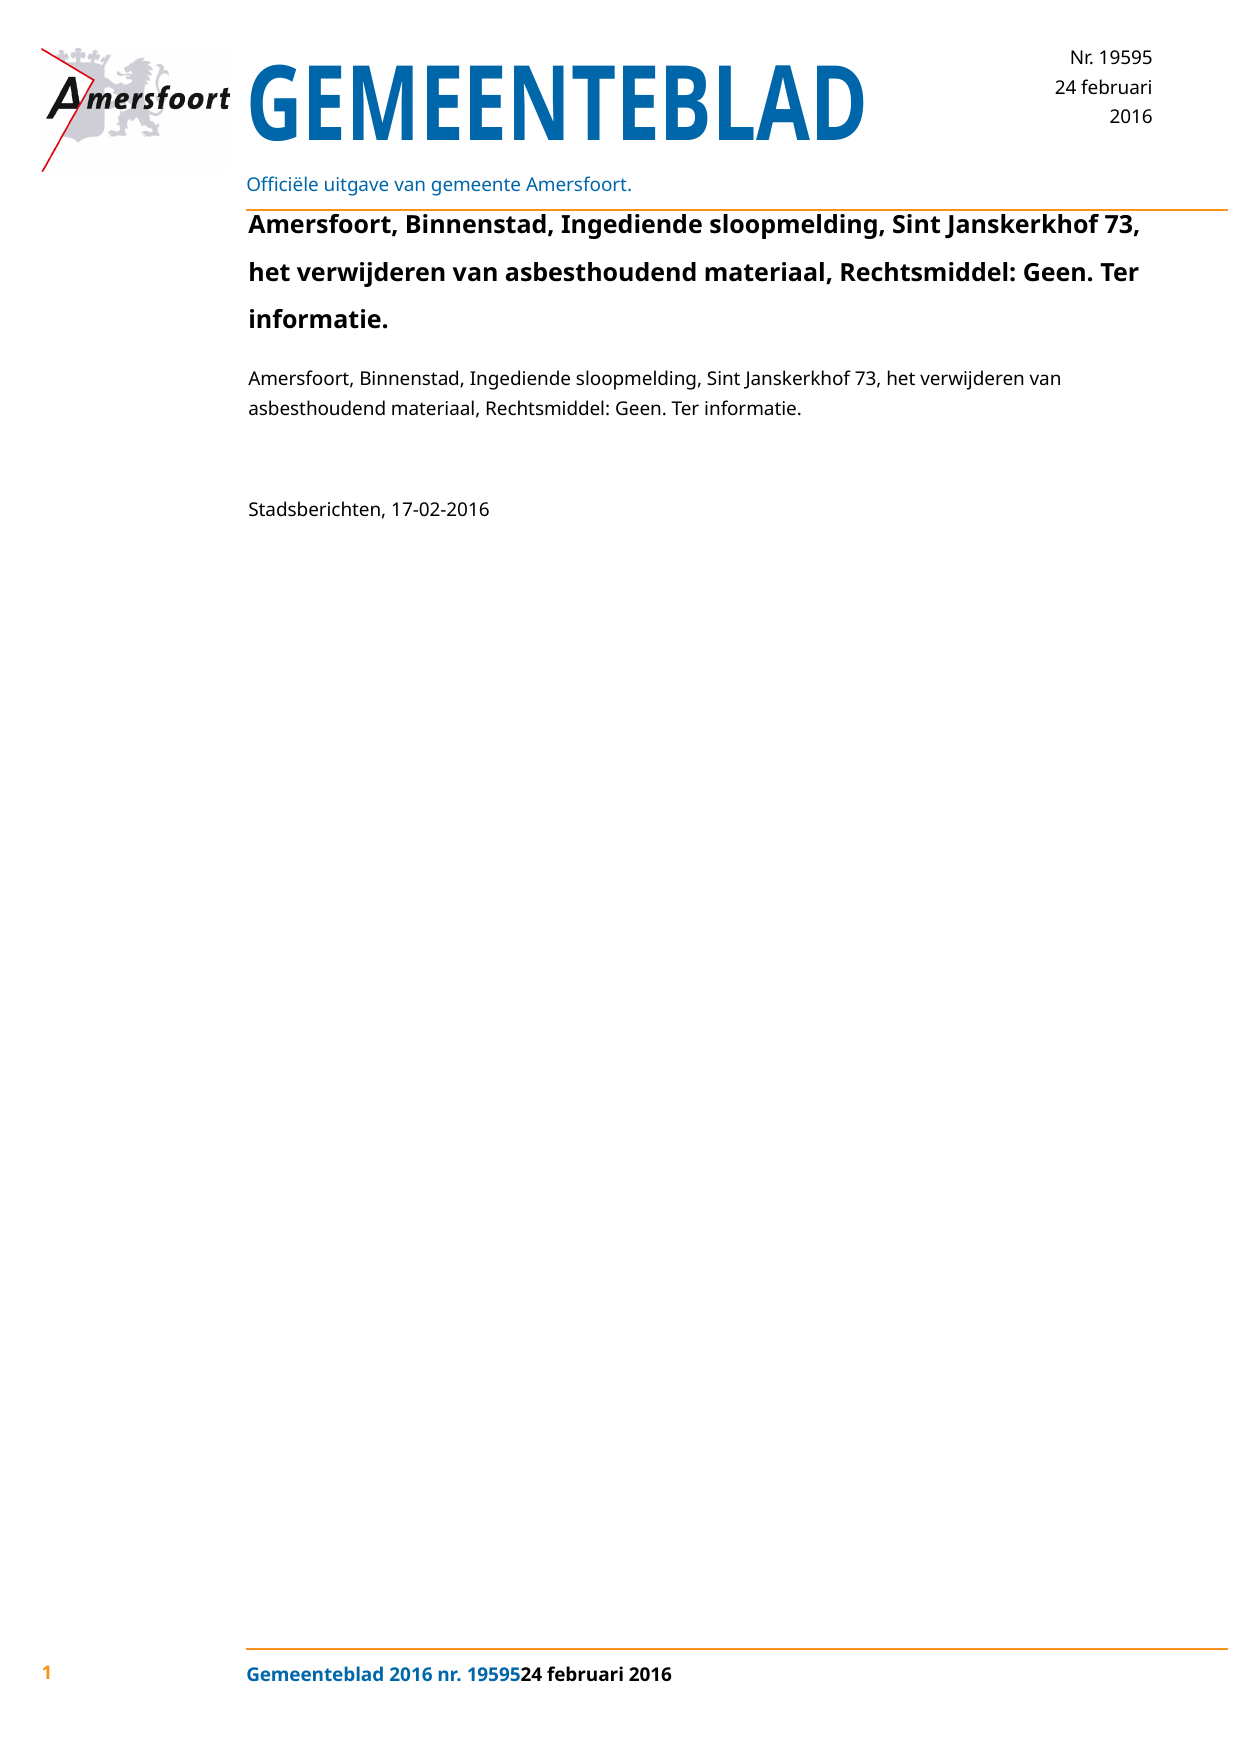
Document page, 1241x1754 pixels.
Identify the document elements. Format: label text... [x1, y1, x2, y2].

text Amersfoort, Binnenstad, Ingediende sloopmelding, Sint Janskerkhof 73, het verwijderen van asbesthoudend materiaal, Rechtsmiddel: Geen. Ter informatie. [248, 211, 1152, 336]
picture [41, 47, 231, 172]
text Stadsberichten, 17-02-2016 [248, 496, 1152, 522]
text Amersfoort, Binnenstad, Ingediende sloopmelding, Sint Janskerkhof 73, het verwijderen van asbesthoudend materiaal, Rechtsmiddel: Geen. Ter informatie. [248, 366, 1152, 421]
